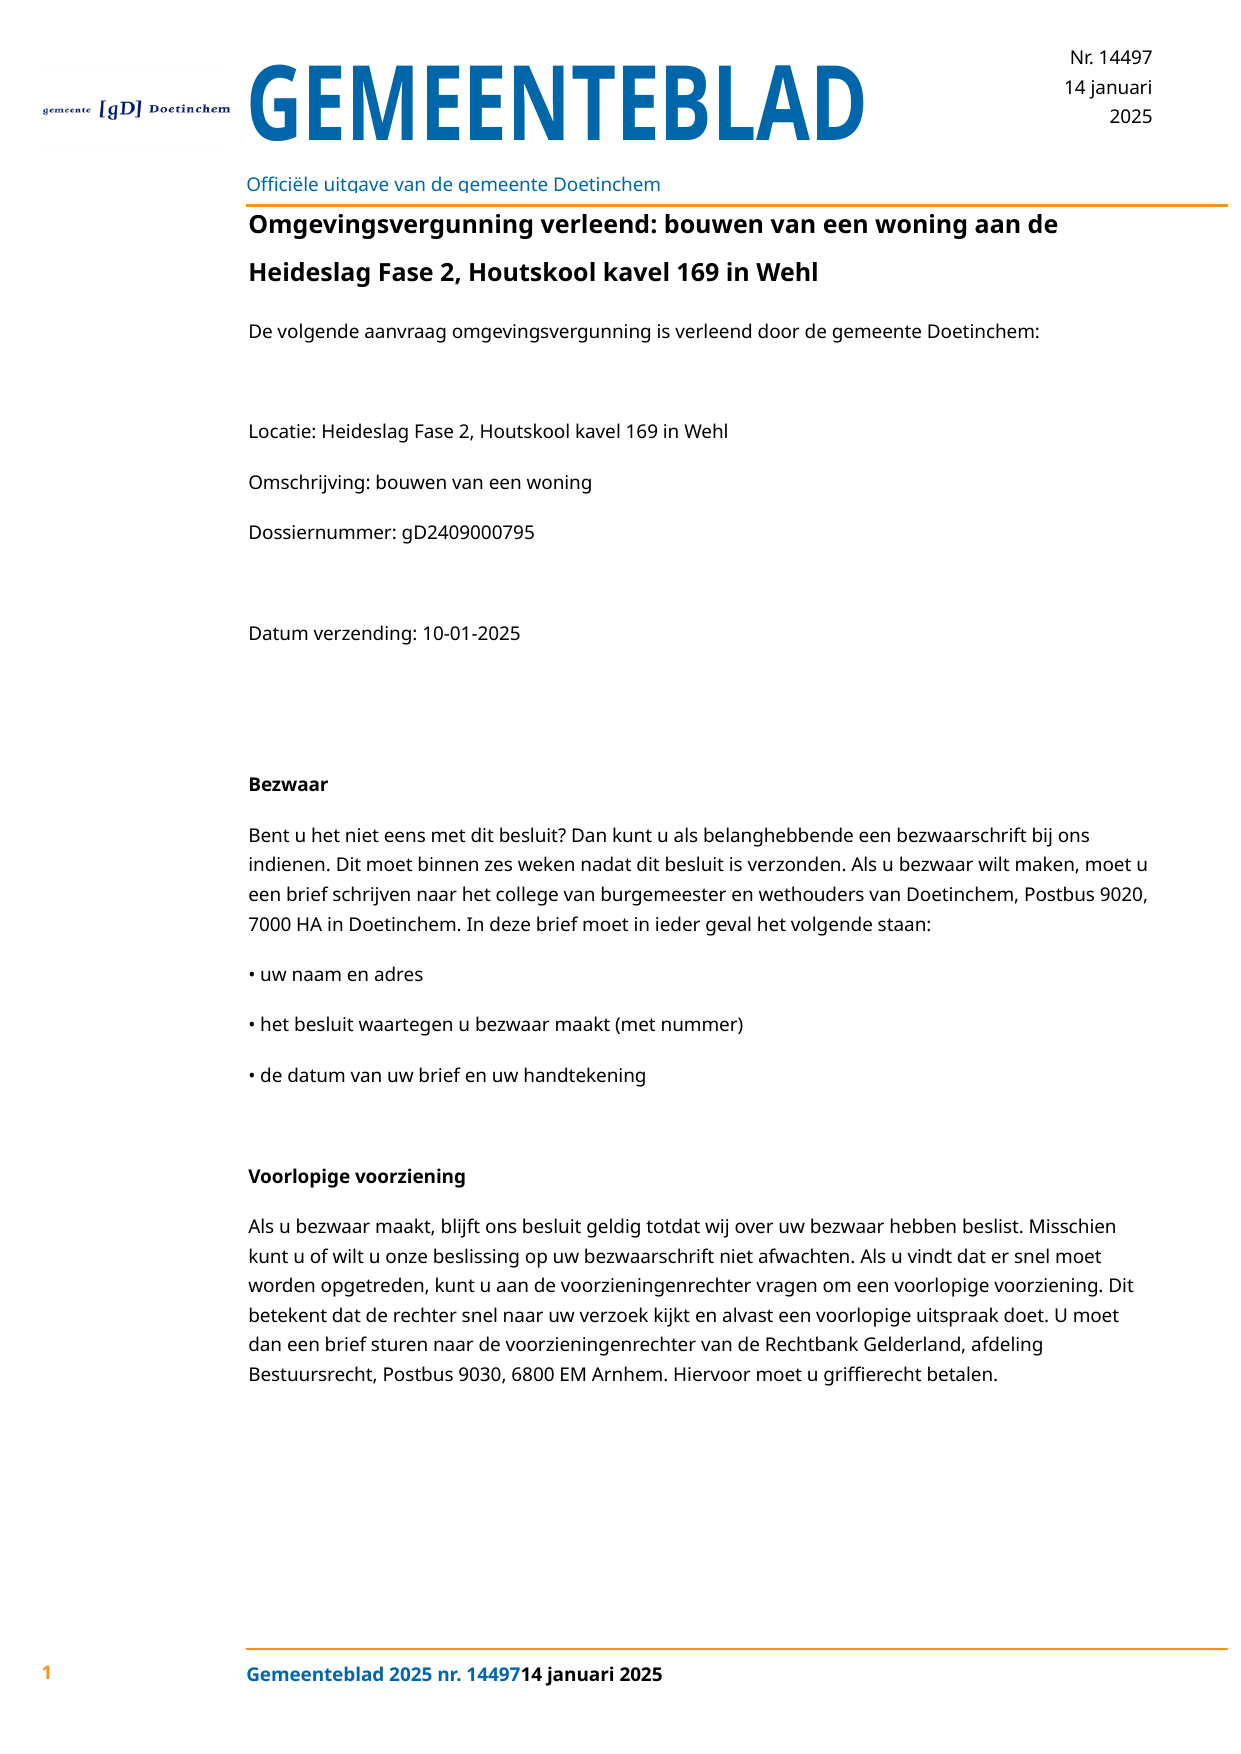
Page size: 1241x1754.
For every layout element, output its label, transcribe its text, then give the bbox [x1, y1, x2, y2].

text Dossiernummer: gD2409000795 [248, 519, 1152, 545]
text • de datum van uw brief en uw handtekening [248, 1062, 1152, 1088]
text Omgevingsvergunning verleend: bouwen van een woning aan de Heideslag Fase 2, Houtskool kavel 169 in Wehl [248, 207, 1152, 288]
text Bent u het niet eens met dit besluit? Dan kunt u als belanghebbende een bezwaarschrift bij ons indienen. Dit moet binnen zes weken nadat dit besluit is verzonden. Als u bezwaar wilt maken, moet u een brief schrijven naar het college van burgemeester en wethouders van Doetinchem, Postbus 9020, 7000 HA in Doetinchem. In deze brief moet in ieder geval het volgende staan: [248, 822, 1152, 937]
text Voorlopige voorziening [248, 1163, 1152, 1189]
text Locatie: Heideslag Fase 2, Houtskool kavel 169 in Wehl [248, 419, 1152, 444]
text • het besluit waartegen u bezwaar maakt (met nummer) [248, 1012, 1152, 1037]
text Omschrijving: bouwen van een woning [248, 469, 1152, 495]
picture [41, 47, 231, 172]
text Datum verzending: 10-01-2025 [248, 620, 1152, 646]
text Als u bezwaar maakt, blijft ons besluit geldig totdat wij over uw bezwaar hebben beslist. Misschien kunt u of wilt u onze beslissing op uw bezwaarschrift niet afwachten. Als u vindt dat er snel moet worden opgetreden, kunt u aan de voorzieningenrechter vragen om een voorlopige voorziening. Dit betekent dat de rechter snel naar uw verzoek kijkt en alvast een voorlopige uitspraak doet. U moet dan een brief sturen naar de voorzieningenrechter van de Rechtbank Gelderland, afdeling Bestuursrecht, Postbus 9030, 6800 EM Arnhem. Hiervoor moet u griffierecht betalen. [248, 1213, 1152, 1387]
text Bezwaar [248, 772, 1152, 797]
text De volgende aanvraag omgevingsvergunning is verleend door de gemeente Doetinchem: [248, 318, 1152, 344]
text • uw naam en adres [248, 961, 1152, 987]
